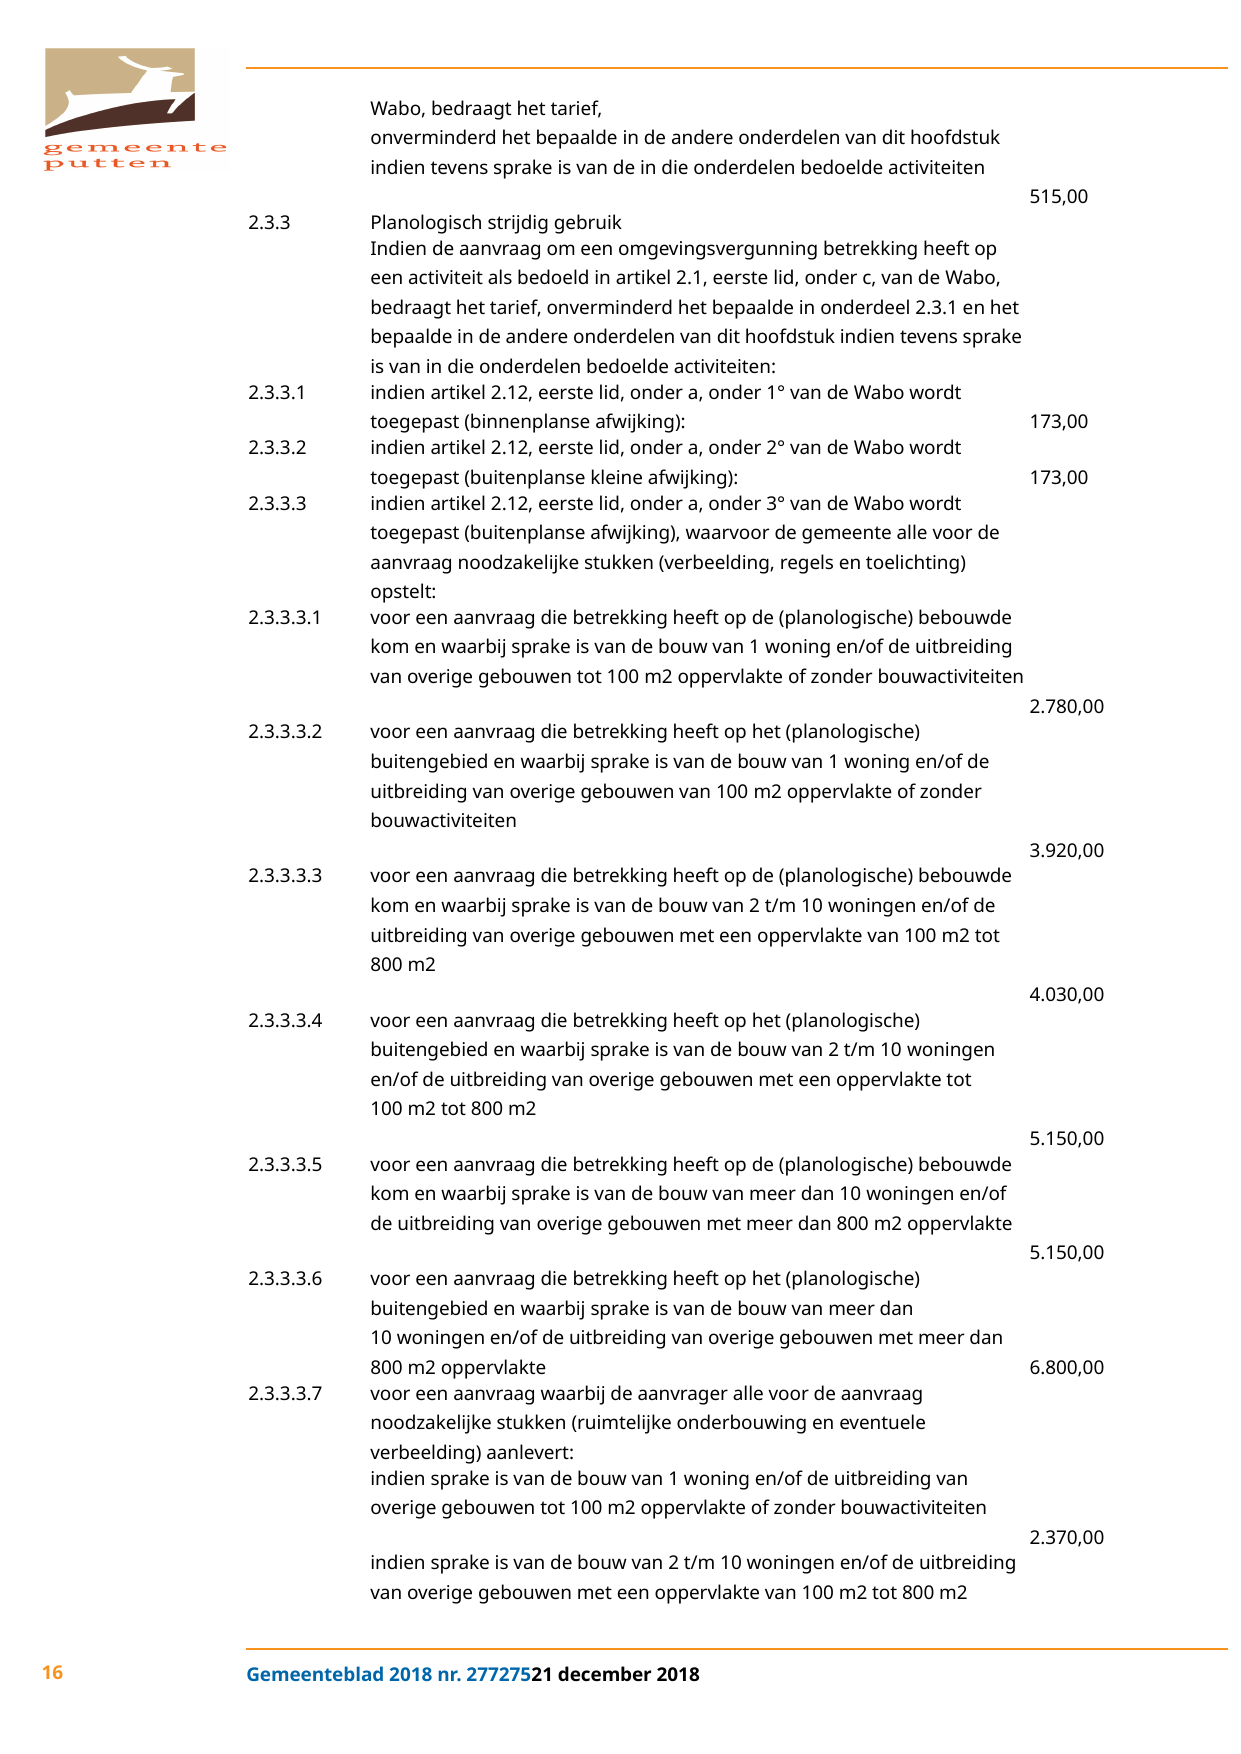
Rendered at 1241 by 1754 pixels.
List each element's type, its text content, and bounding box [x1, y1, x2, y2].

table_cell 3.920,00 [1029, 719, 1152, 863]
table_cell voor een aanvraag die betrekking heeft op de (planologische) bebouwde kom en waarbij sprake is van de bouw van 1 woning en/of de uitbreiding van overige gebouwen tot 100 m2 oppervlakte of zonder bouwactiviteiten [370, 604, 1029, 719]
table_cell 6.800,00 [1029, 1265, 1152, 1380]
table_cell indien artikel 2.12, eerste lid, onder a, onder 3° van de Wabo wordt toegepast (buitenplanse afwijking), waarvoor de gemeente alle voor de aanvraag noodzakelijke stukken (verbeelding, regels en toelichting) opstelt: [370, 490, 1029, 604]
table_cell 5.150,00 [1029, 1007, 1152, 1151]
table_cell voor een aanvraag die betrekking heeft op de (planologische) bebouwde kom en waarbij sprake is van de bouw van 2 t/m 10 woningen en/of de uitbreiding van overige gebouwen met een oppervlakte van 100 m2 tot 800 m2 [370, 863, 1029, 1007]
table_cell [1029, 209, 1152, 235]
table_cell 2.3.3.3 [248, 490, 370, 604]
table_cell 2.3.3.3.7 [248, 1380, 370, 1465]
table_cell [248, 95, 370, 209]
table_cell 2.3.3.3.4 [248, 1007, 370, 1151]
table_cell voor een aanvraag waarbij de aanvrager alle voor de aanvraag noodzakelijke stukken (ruimtelijke onderbouwing en eventuele verbeelding) aanlevert: [370, 1380, 1029, 1465]
table_cell voor een aanvraag die betrekking heeft op de (planologische) bebouwde kom en waarbij sprake is van de bouw van meer dan 10 woningen en/of de uitbreiding van overige gebouwen met meer dan 800 m2 oppervlakte [370, 1151, 1029, 1265]
table_cell 2.780,00 [1029, 604, 1152, 719]
table_cell indien sprake is van de bouw van 2 t/m 10 woningen en/of de uitbreiding van overige gebouwen met een oppervlakte van 100 m2 tot 800 m2 [370, 1550, 1029, 1605]
table_cell 173,00 [1029, 434, 1152, 490]
table_cell [1029, 1550, 1152, 1605]
table_cell indien artikel 2.12, eerste lid, onder a, onder 1° van de Wabo wordt toegepast (binnenplanse afwijking): [370, 379, 1029, 434]
table_cell voor een aanvraag die betrekking heeft op het (planologische) buitengebied en waarbij sprake is van de bouw van 1 woning en/of de uitbreiding van overige gebouwen van 100 m2 oppervlakte of zonder bouwactiviteiten [370, 719, 1029, 863]
table_cell 2.3.3.2 [248, 434, 370, 490]
table_cell 2.3.3.3.2 [248, 719, 370, 863]
table_cell indien artikel 2.12, eerste lid, onder a, onder 2° van de Wabo wordt toegepast (buitenplanse kleine afwijking): [370, 434, 1029, 490]
picture [41, 47, 231, 172]
table_cell 2.3.3.3.5 [248, 1151, 370, 1265]
table_cell [1029, 235, 1152, 379]
table_cell indien sprake is van de bouw van 1 woning en/of de uitbreiding van overige gebouwen tot 100 m2 oppervlakte of zonder bouwactiviteiten [370, 1465, 1029, 1549]
table_cell [1029, 490, 1152, 604]
table_cell Planologisch strijdig gebruik [370, 209, 1029, 235]
table_cell [1029, 1380, 1152, 1465]
table_cell 515,00 [1029, 95, 1152, 209]
table_cell [248, 1465, 370, 1549]
table_cell voor een aanvraag die betrekking heeft op het (planologische) buitengebied en waarbij sprake is van de bouw van 2 t/m 10 woningen en/of de uitbreiding van overige gebouwen met een oppervlakte tot 100 m2 tot 800 m2 [370, 1007, 1029, 1151]
table_cell 2.3.3 [248, 209, 370, 235]
table_cell [248, 235, 370, 379]
table_cell 2.3.3.3.1 [248, 604, 370, 719]
table_cell Wabo, bedraagt het tarief, onverminderd het bepaalde in de andere onderdelen van dit hoofdstuk indien tevens sprake is van de in die onderdelen bedoelde activiteiten [370, 95, 1029, 209]
table_cell 2.3.3.1 [248, 379, 370, 434]
table_cell 5.150,00 [1029, 1151, 1152, 1265]
table_cell Indien de aanvraag om een omgevingsvergunning betrekking heeft op een activiteit als bedoeld in artikel 2.1, eerste lid, onder c, van de Wabo, bedraagt het tarief, onverminderd het bepaalde in onderdeel 2.3.1 en het bepaalde in de andere onderdelen van dit hoofdstuk indien tevens sprake is van in die onderdelen bedoelde activiteiten: [370, 235, 1029, 379]
table_cell 173,00 [1029, 379, 1152, 434]
table_cell [248, 1550, 370, 1605]
table_cell 2.370,00 [1029, 1465, 1152, 1549]
table_cell 4.030,00 [1029, 863, 1152, 1007]
table_cell voor een aanvraag die betrekking heeft op het (planologische) buitengebied en waarbij sprake is van de bouw van meer dan 10 woningen en/of de uitbreiding van overige gebouwen met meer dan 800 m2 oppervlakte [370, 1265, 1029, 1380]
table_cell 2.3.3.3.3 [248, 863, 370, 1007]
table_cell 2.3.3.3.6 [248, 1265, 370, 1380]
